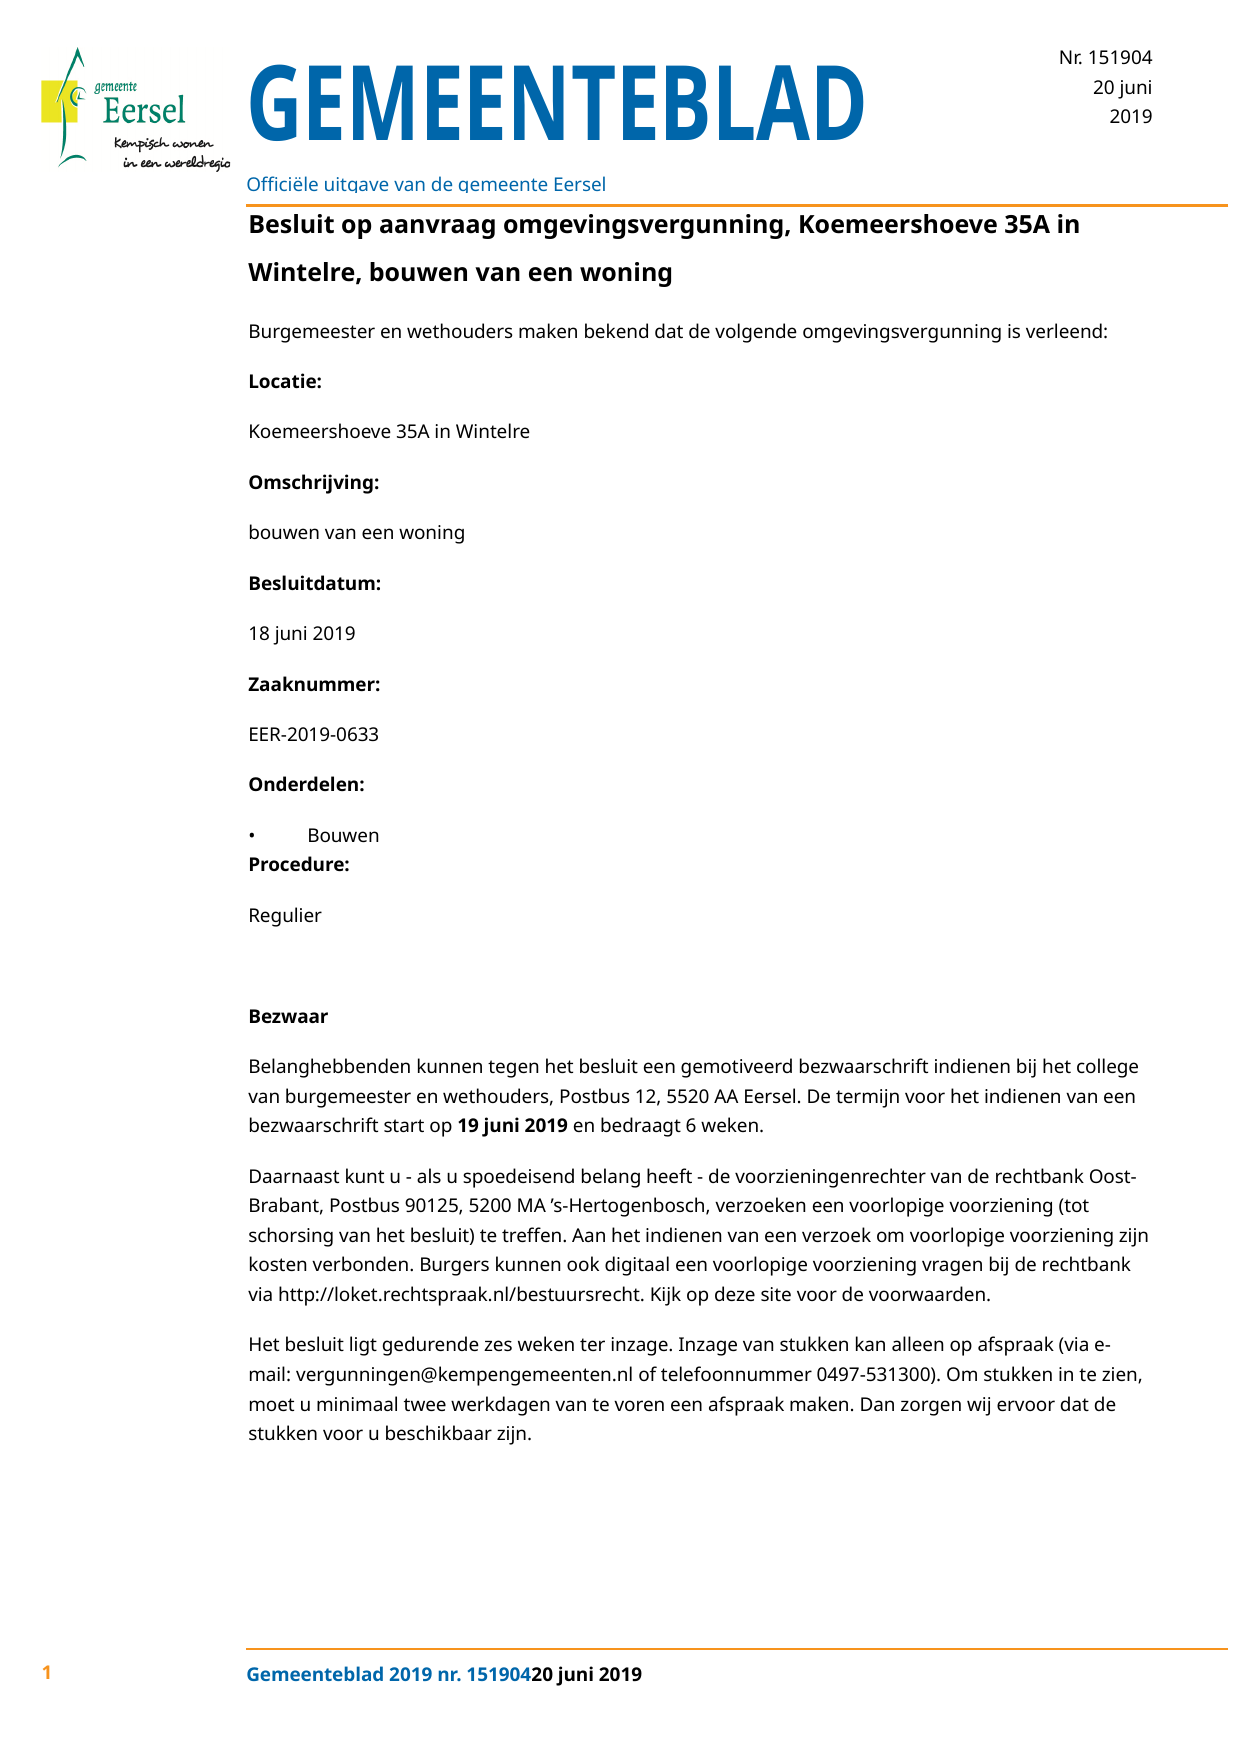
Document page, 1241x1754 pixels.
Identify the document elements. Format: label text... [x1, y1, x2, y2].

text Bezwaar [248, 1003, 1152, 1029]
text Procedure: [248, 852, 1152, 877]
text Burgemeester en wethouders maken bekend dat de volgende omgevingsvergunning is verleend: [248, 318, 1152, 344]
text Belanghebbenden kunnen tegen het besluit een gemotiveerd bezwaarschrift indienen bij het college van burgemeester en wethouders, Postbus 12, 5520 AA Eersel. De termijn voor het indienen van een bezwaarschrift start op 19 juni 2019 en bedraagt 6 weken. [248, 1053, 1152, 1138]
text Zaaknummer: [248, 671, 1152, 697]
text Omschrijving: [248, 469, 1152, 495]
picture [41, 47, 231, 172]
text Regulier [248, 902, 1152, 928]
text bouwen van een woning [248, 519, 1152, 545]
text Daarnaast kunt u - als u spoedeisend belang heeft - de voorzieningenrechter van de rechtbank Oost-Brabant, Postbus 90125, 5200 MA ’s-Hertogenbosch, verzoeken een voorlopige voorziening (tot schorsing van het besluit) te treffen. Aan het indienen van een verzoek om voorlopige voorziening zijn kosten verbonden. Burgers kunnen ook digitaal een voorlopige voorziening vragen bij de rechtbank via http://loket.rechtspraak.nl/bestuursrecht. Kijk op deze site voor de voorwaarden. [248, 1163, 1152, 1307]
text Besluitdatum: [248, 570, 1152, 596]
list Bouwen [248, 822, 1152, 848]
text EER-2019-0633 [248, 721, 1152, 747]
text Onderdelen: [248, 772, 1152, 797]
text Besluit op aanvraag omgevingsvergunning, Koemeershoeve 35A in Wintelre, bouwen van een woning [248, 207, 1152, 288]
text Koemeershoeve 35A in Wintelre [248, 419, 1152, 444]
text Het besluit ligt gedurende zes weken ter inzage. Inzage van stukken kan alleen op afspraak (via e-mail: vergunningen@kempengemeenten.nl of telefoonnummer 0497-531300). Om stukken in te zien, moet u minimaal twee werkdagen van te voren een afspraak maken. Dan zorgen wij ervoor dat de stukken voor u beschikbaar zijn. [248, 1332, 1152, 1446]
text 18 juni 2019 [248, 620, 1152, 646]
text Locatie: [248, 368, 1152, 394]
